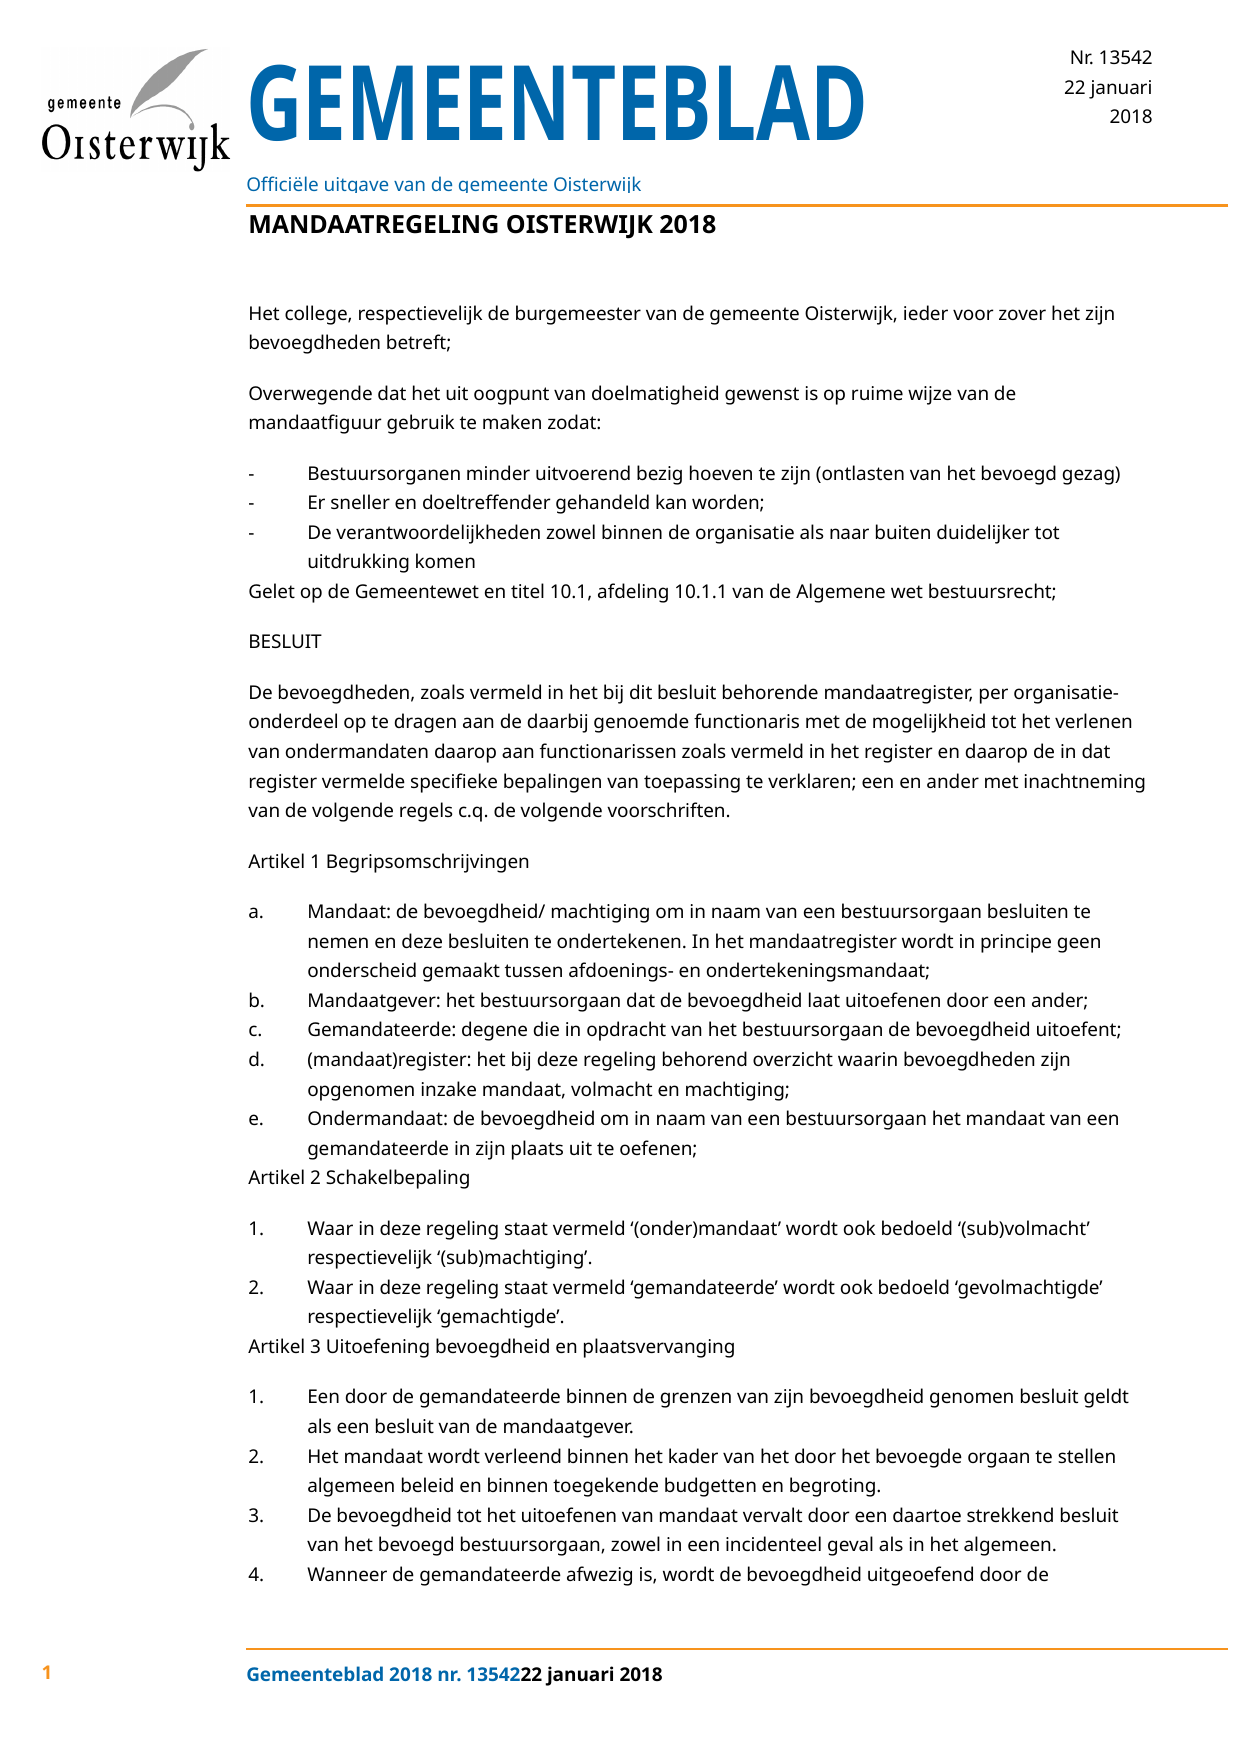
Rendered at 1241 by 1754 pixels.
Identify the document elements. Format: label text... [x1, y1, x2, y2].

list Wanneer de gemandateerde afwezig is, wordt de bevoegdheid uitgeoefend door de [248, 1561, 1152, 1587]
list Bestuursorganen minder uitvoerend bezig hoeven te zijn (ontlasten van het bevoegd gezag) [248, 460, 1152, 486]
text MANDAATREGELING OISTERWIJK 2018 [248, 207, 1152, 241]
text BESLUIT [248, 629, 1152, 654]
text Gelet op de Gemeentewet en titel 10.1, afdeling 10.1.1 van de Algemene wet bestuursrecht; [248, 578, 1152, 604]
list Een door de gemandateerde binnen de grenzen van zijn bevoegdheid genomen besluit geldt als een besluit van de mandaatgever. [248, 1384, 1152, 1439]
text Artikel 1 Begripsomschrijvingen [248, 848, 1152, 873]
list Er sneller en doeltreffender gehandeld kan worden; [248, 489, 1152, 515]
list Mandaatgever: het bestuursorgaan dat de bevoegdheid laat uitoefenen door een ander; [248, 987, 1152, 1013]
text Artikel 3 Uitoefening bevoegdheid en plaatsvervanging [248, 1333, 1152, 1359]
list Gemandateerde: degene die in opdracht van het bestuursorgaan de bevoegdheid uitoefent; [248, 1017, 1152, 1042]
list De bevoegdheid tot het uitoefenen van mandaat vervalt door een daartoe strekkend besluit van het bevoegd bestuursorgaan, zowel in een incidenteel geval als in het algemeen. [248, 1502, 1152, 1557]
text Overwegende dat het uit oogpunt van doelmatigheid gewenst is op ruime wijze van de mandaatfiguur gebruik te maken zodat: [248, 380, 1152, 435]
picture [41, 47, 231, 172]
list Waar in deze regeling staat vermeld ‘gemandateerde’ wordt ook bedoeld ‘gevolmachtigde’ respectievelijk ‘gemachtigde’. [248, 1274, 1152, 1329]
list Ondermandaat: de bevoegdheid om in naam van een bestuursorgaan het mandaat van een gemandateerde in zijn plaats uit te oefenen; [248, 1105, 1152, 1161]
text De bevoegdheden, zoals vermeld in het bij dit besluit behorende mandaatregister, per organisatie-onderdeel op te dragen aan de daarbij genoemde functionaris met de mogelijkheid tot het verlenen van ondermandaten daarop aan functionarissen zoals vermeld in het register en daarop de in dat register vermelde specifieke bepalingen van toepassing te verklaren; een en ander met inachtneming van de volgende regels c.q. de volgende voorschriften. [248, 679, 1152, 823]
text Artikel 2 Schakelbepaling [248, 1164, 1152, 1190]
list (mandaat)register: het bij deze regeling behorend overzicht waarin bevoegdheden zijn opgenomen inzake mandaat, volmacht en machtiging; [248, 1046, 1152, 1101]
list Waar in deze regeling staat vermeld ‘(onder)mandaat’ wordt ook bedoeld ‘(sub)volmacht’ respectievelijk ‘(sub)machtiging’. [248, 1215, 1152, 1270]
list Het mandaat wordt verleend binnen het kader van het door het bevoegde orgaan te stellen algemeen beleid en binnen toegekende budgetten en begroting. [248, 1443, 1152, 1498]
text Het college, respectievelijk de burgemeester van de gemeente Oisterwijk, ieder voor zover het zijn bevoegdheden betreft; [248, 300, 1152, 355]
list De verantwoordelijkheden zowel binnen de organisatie als naar buiten duidelijker tot uitdrukking komen [248, 519, 1152, 574]
list Mandaat: de bevoegdheid/ machtiging om in naam van een bestuursorgaan besluiten te nemen en deze besluiten te ondertekenen. In het mandaatregister wordt in principe geen onderscheid gemaakt tussen afdoenings- en ondertekeningsmandaat; [248, 898, 1152, 983]
